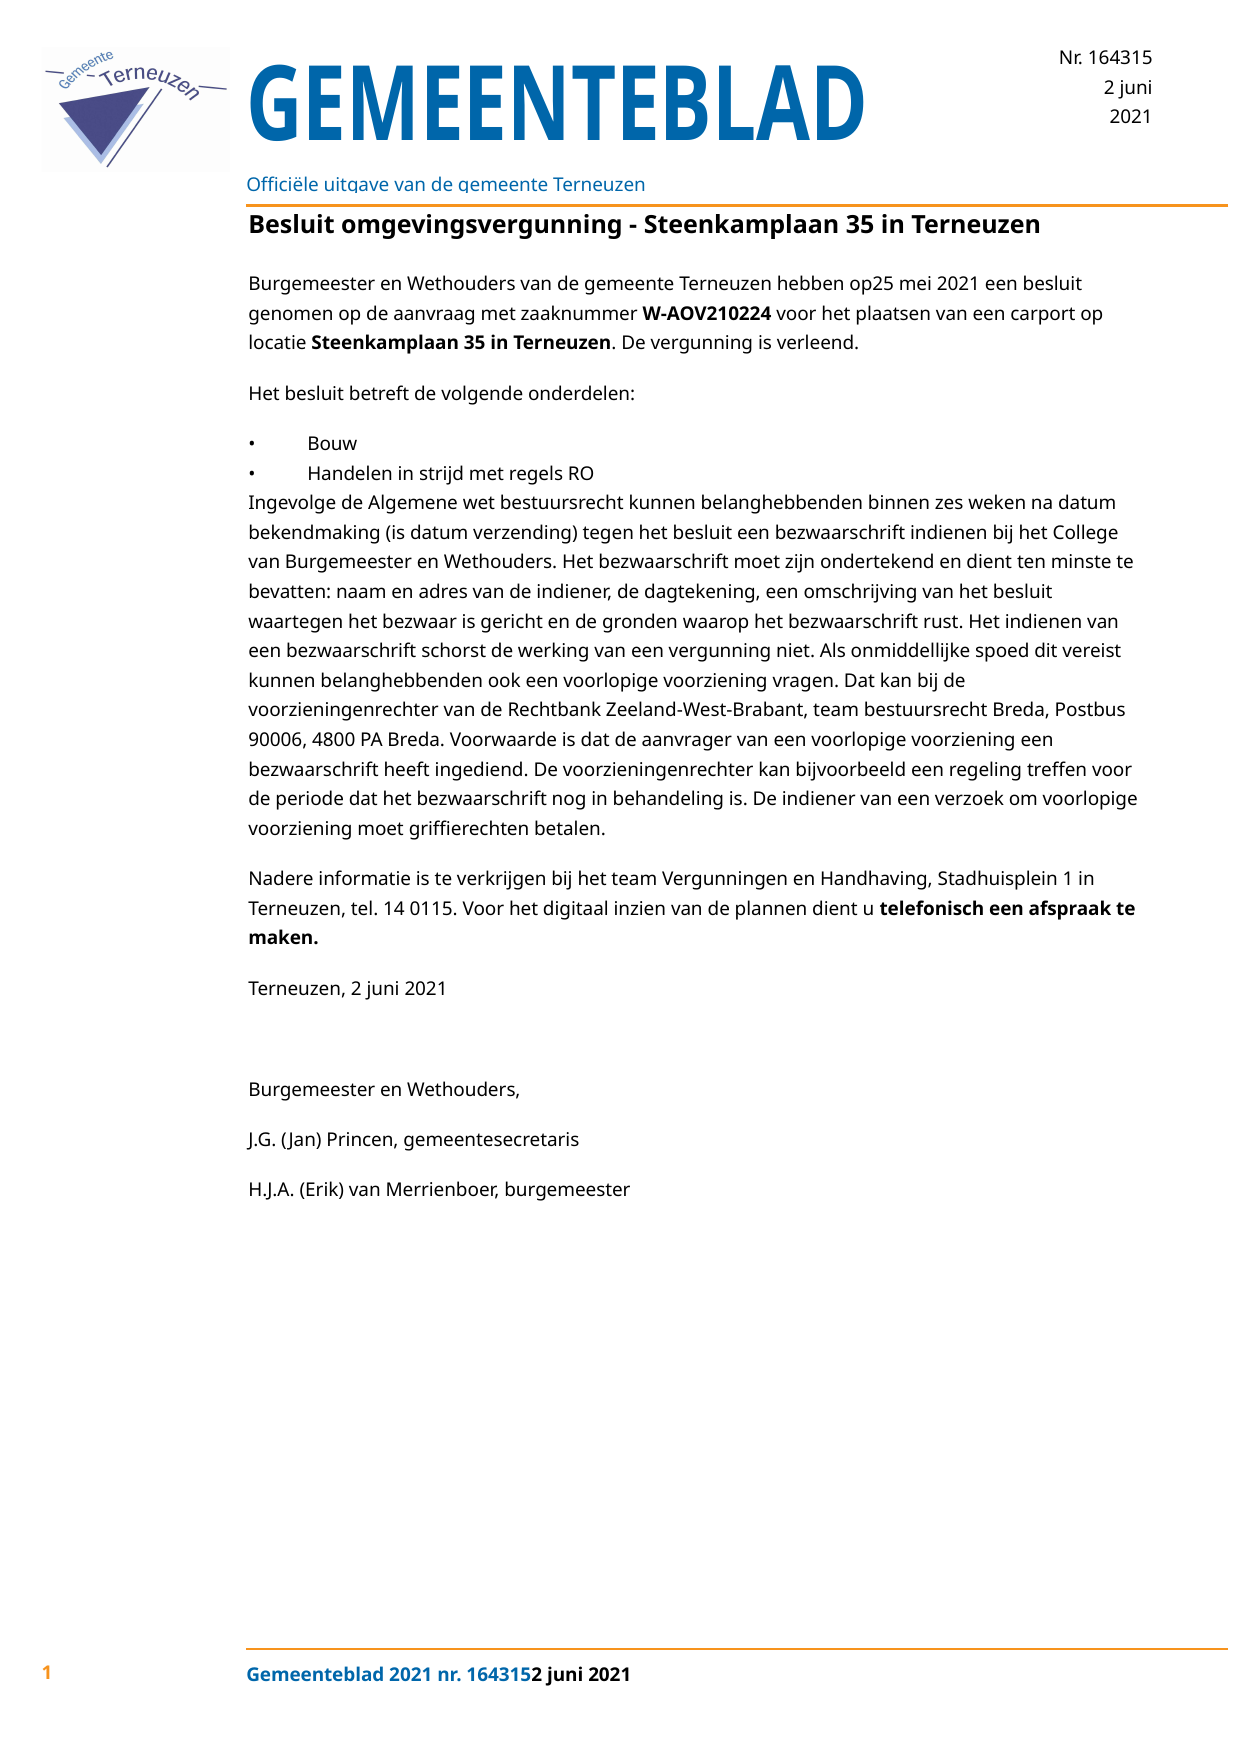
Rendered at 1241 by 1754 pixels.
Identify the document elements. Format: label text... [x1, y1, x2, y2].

text Burgemeester en Wethouders van de gemeente Terneuzen hebben op25 mei 2021 een besluit genomen op de aanvraag met zaaknummer W-AOV210224 voor het plaatsen van een carport op locatie Steenkamplaan 35 in Terneuzen. De vergunning is verleend. [248, 270, 1152, 355]
list Bouw [248, 430, 1152, 456]
text J.G. (Jan) Princen, gemeentesecretaris [248, 1126, 1152, 1152]
text Besluit omgevingsvergunning - Steenkamplaan 35 in Terneuzen [248, 207, 1152, 241]
text Ingevolge de Algemene wet bestuursrecht kunnen belanghebbenden binnen zes weken na datum bekendmaking (is datum verzending) tegen het besluit een bezwaarschrift indienen bij het College van Burgemeester en Wethouders. Het bezwaarschrift moet zijn ondertekend en dient ten minste te bevatten: naam en adres van de indiener, de dagtekening, een omschrijving van het besluit waartegen het bezwaar is gericht en de gronden waarop het bezwaarschrift rust. Het indienen van een bezwaarschrift schorst de werking van een vergunning niet. Als onmiddellijke spoed dit vereist kunnen belanghebbenden ook een voorlopige voorziening vragen. Dat kan bij de voorzieningenrechter van de Rechtbank Zeeland-West-Brabant, team bestuursrecht Breda, Postbus 90006, 4800 PA Breda. Voorwaarde is dat de aanvrager van een voorlopige voorziening een bezwaarschrift heeft ingediend. De voorzieningenrechter kan bijvoorbeeld een regeling treffen voor de periode dat het bezwaarschrift nog in behandeling is. De indiener van een verzoek om voorlopige voorziening moet griffierechten betalen. [248, 489, 1152, 841]
text Burgemeester en Wethouders, [248, 1076, 1152, 1101]
text H.J.A. (Erik) van Merrienboer, burgemeester [248, 1177, 1152, 1202]
picture [41, 47, 231, 172]
text Terneuzen, 2 juni 2021 [248, 975, 1152, 1001]
text Het besluit betreft de volgende onderdelen: [248, 380, 1152, 406]
list Handelen in strijd met regels RO [248, 460, 1152, 486]
text Nadere informatie is te verkrijgen bij het team Vergunningen en Handhaving, Stadhuisplein 1 in Terneuzen, tel. 14 0115. Voor het digitaal inzien van de plannen dient u telefonisch een afspraak te maken. [248, 865, 1152, 950]
